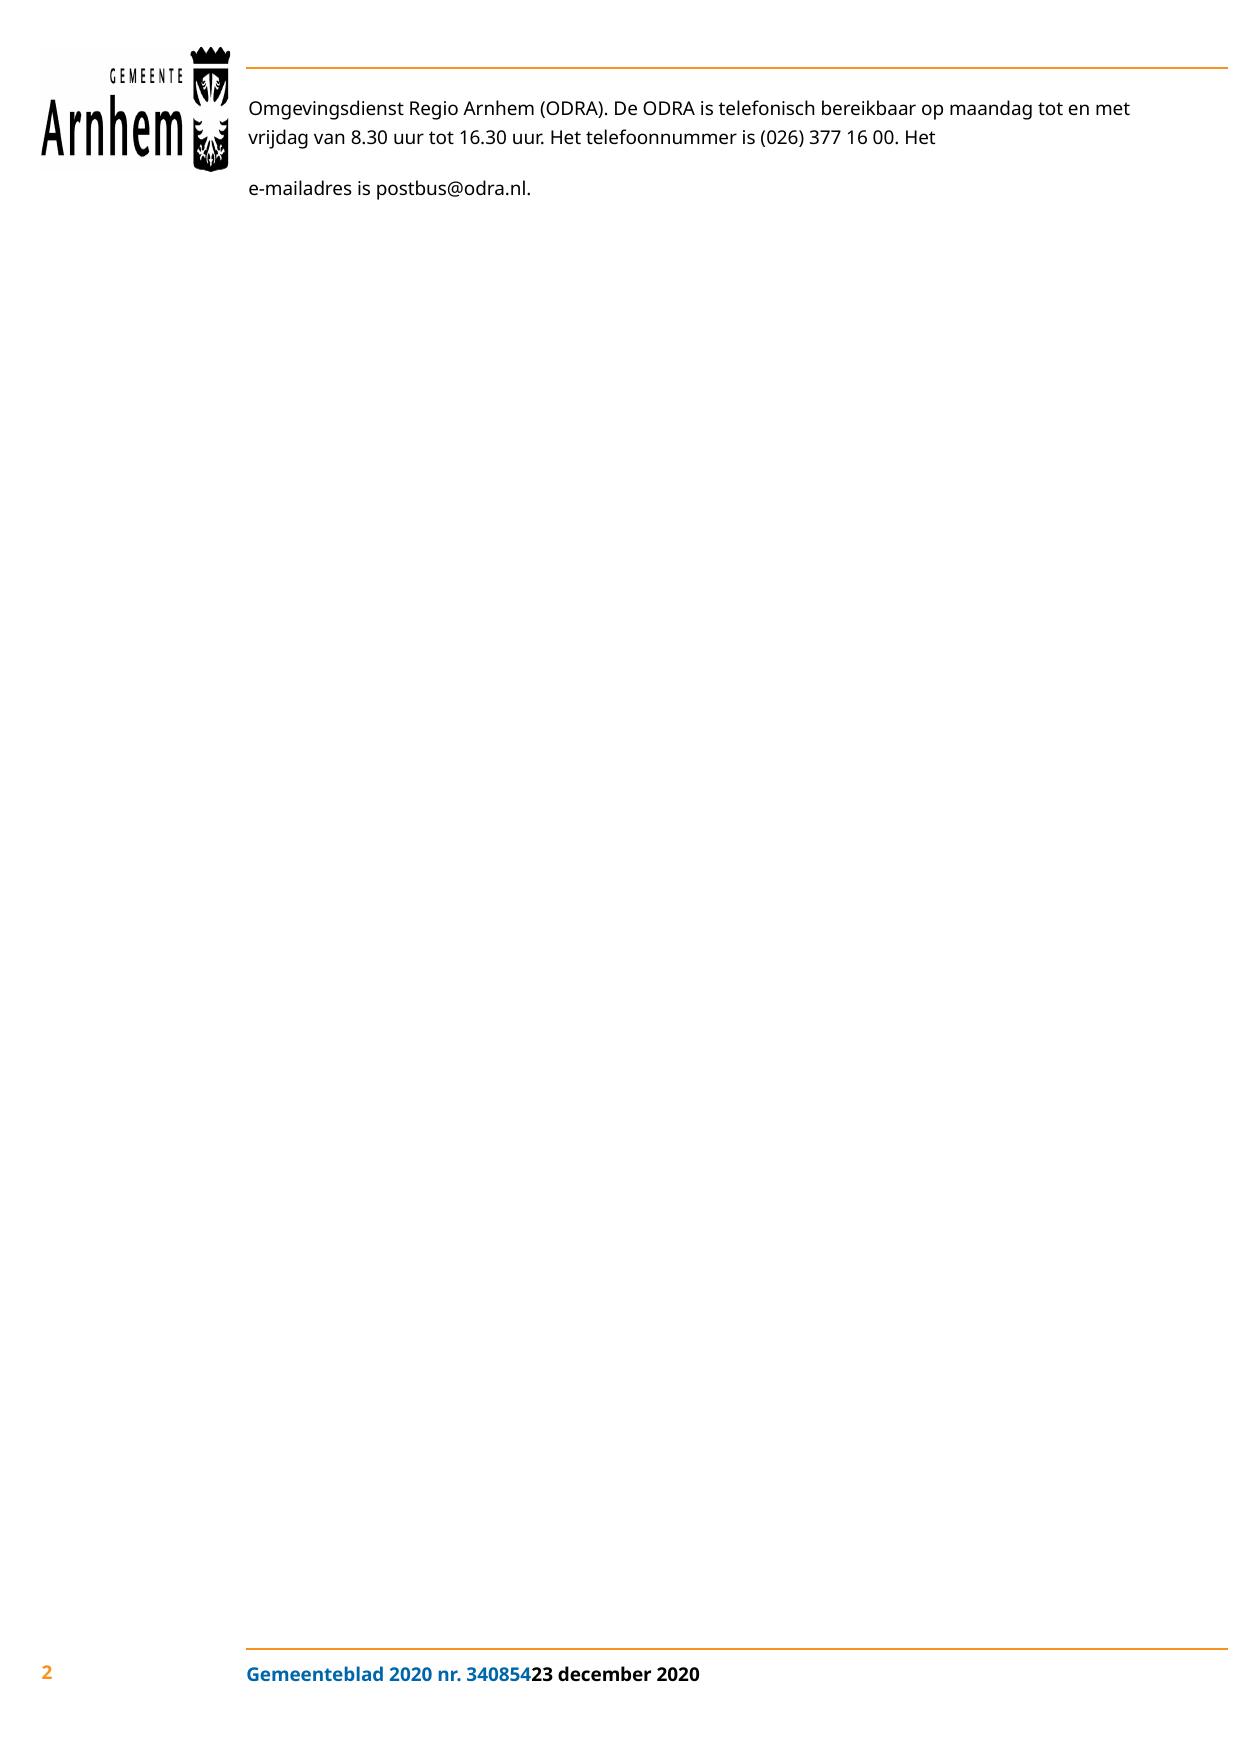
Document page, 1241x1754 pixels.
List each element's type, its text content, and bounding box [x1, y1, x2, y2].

text e-mailadres is postbus@odra.nl. [248, 175, 1152, 201]
text Omgevingsdienst Regio Arnhem (ODRA). De ODRA is telefonisch bereikbaar op maandag tot en met vrijdag van 8.30 uur tot 16.30 uur. Het telefoonnummer is (026) 377 16 00. Het [248, 95, 1152, 150]
picture [41, 47, 231, 172]
